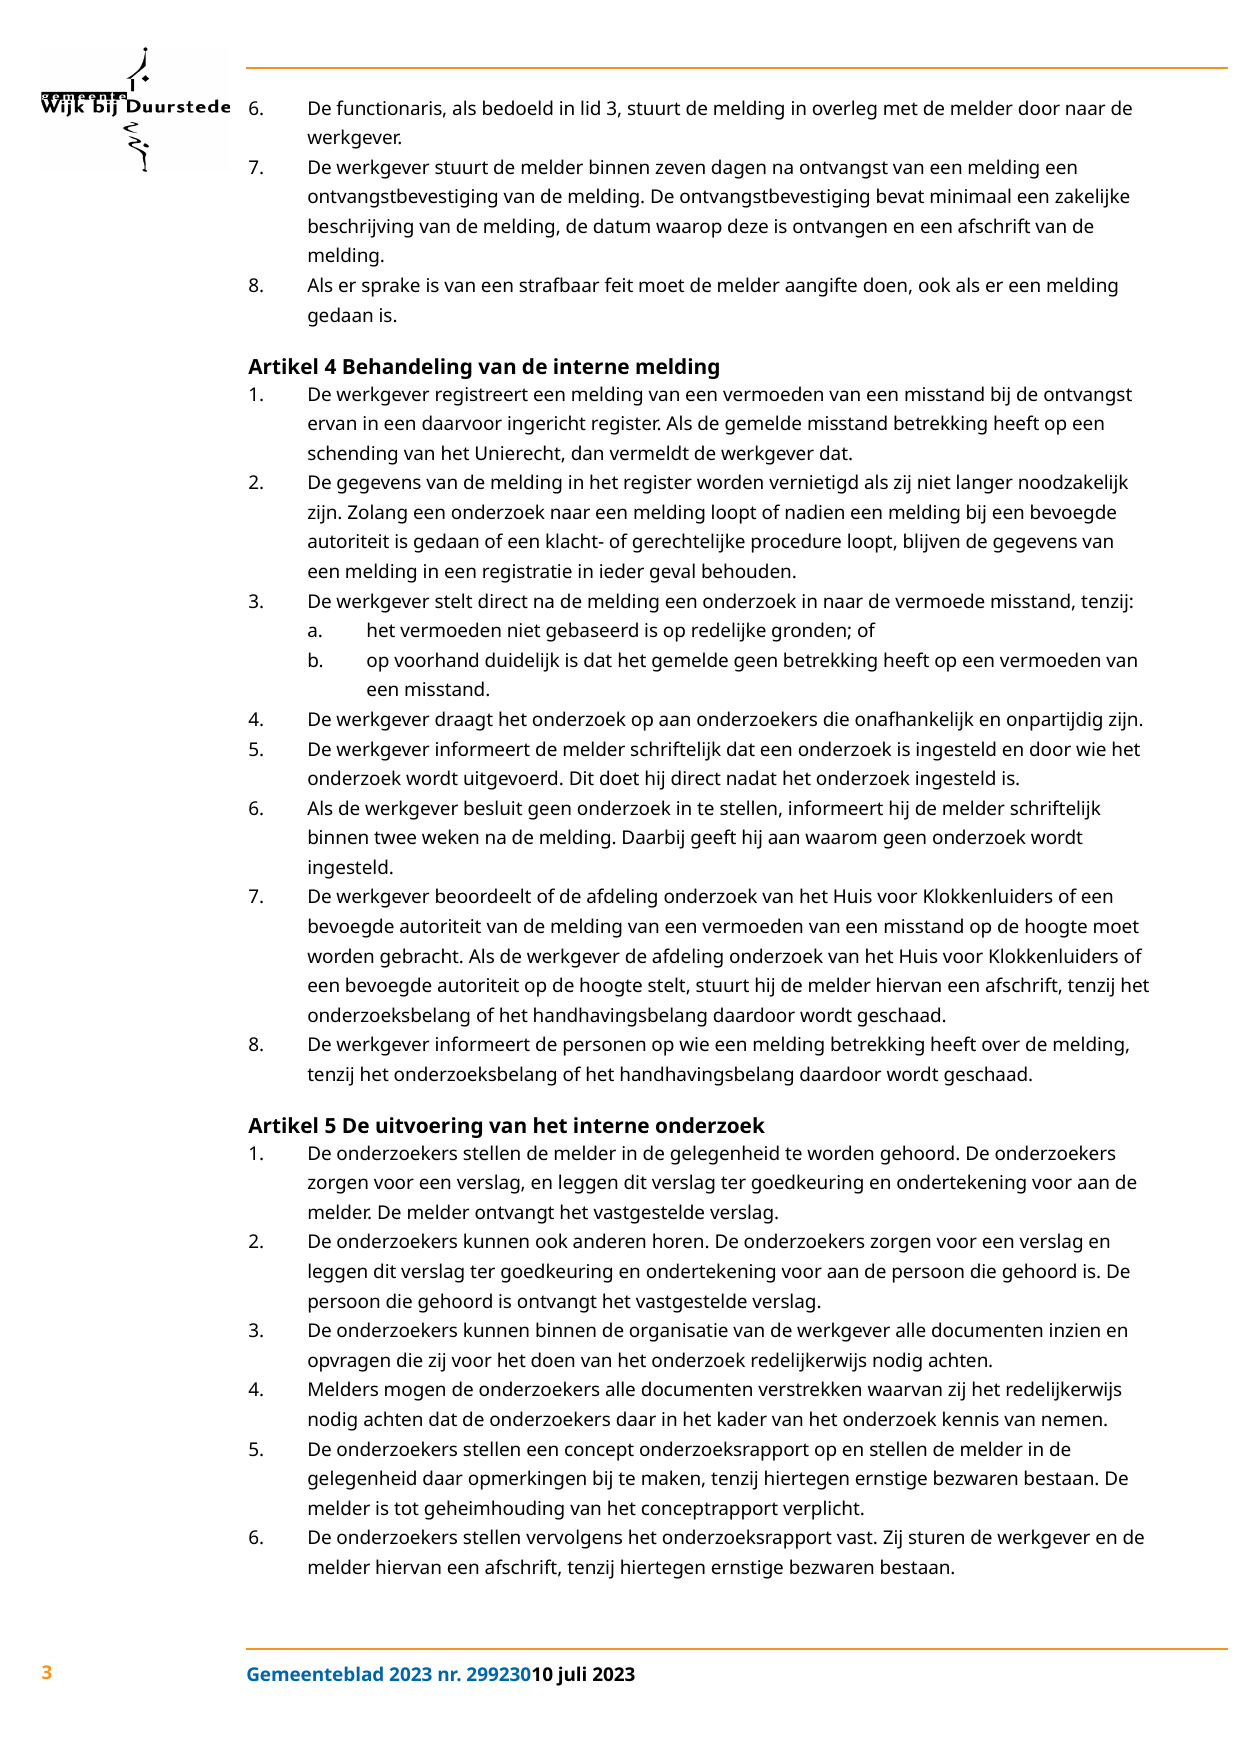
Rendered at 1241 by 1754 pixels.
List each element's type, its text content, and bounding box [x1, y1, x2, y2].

list De werkgever informeert de melder schriftelijk dat een onderzoek is ingesteld en door wie het onderzoek wordt uitgevoerd. Dit doet hij direct nadat het onderzoek ingesteld is. [248, 736, 1152, 791]
list De onderzoekers kunnen ook anderen horen. De onderzoekers zorgen voor een verslag en leggen dit verslag ter goedkeuring en ondertekening voor aan de persoon die gehoord is. De persoon die gehoord is ontvangt het vastgestelde verslag. [248, 1229, 1152, 1314]
list De werkgever draagt het onderzoek op aan onderzoekers die onafhankelijk en onpartijdig zijn. [248, 706, 1152, 732]
list De onderzoekers kunnen binnen de organisatie van de werkgever alle documenten inzien en opvragen die zij voor het doen van het onderzoek redelijkerwijs nodig achten. [248, 1317, 1152, 1373]
list De onderzoekers stellen een concept onderzoeksrapport op en stellen de melder in de gelegenheid daar opmerkingen bij te maken, tenzij hiertegen ernstige bezwaren bestaan. De melder is tot geheimhouding van het conceptrapport verplicht. [248, 1436, 1152, 1521]
list De functionaris, als bedoeld in lid 3, stuurt de melding in overleg met de melder door naar de werkgever. [248, 95, 1152, 150]
list het vermoeden niet gebaseerd is op redelijke gronden; of [307, 617, 1152, 643]
list De onderzoekers stellen vervolgens het onderzoeksrapport vast. Zij sturen de werkgever en de melder hiervan een afschrift, tenzij hiertegen ernstige bezwaren bestaan. [248, 1524, 1152, 1580]
list De werkgever informeert de personen op wie een melding betrekking heeft over de melding, tenzij het onderzoeksbelang of het handhavingsbelang daardoor wordt geschaad. [248, 1032, 1152, 1087]
list De werkgever stelt direct na de melding een onderzoek in naar de vermoede misstand, tenzij: [248, 588, 1152, 613]
picture [41, 47, 231, 172]
list Melders mogen de onderzoekers alle documenten verstrekken waarvan zij het redelijkerwijs nodig achten dat de onderzoekers daar in het kader van het onderzoek kennis van nemen. [248, 1377, 1152, 1432]
list De onderzoekers stellen de melder in de gelegenheid te worden gehoord. De onderzoekers zorgen voor een verslag, en leggen dit verslag ter goedkeuring en ondertekening voor aan de melder. De melder ontvangt het vastgestelde verslag. [248, 1140, 1152, 1225]
list De gegevens van de melding in het register worden vernietigd als zij niet langer noodzakelijk zijn. Zolang een onderzoek naar een melding loopt of nadien een melding bij een bevoegde autoriteit is gedaan of een klacht- of gerechtelijke procedure loopt, blijven de gegevens van een melding in een registratie in ieder geval behouden. [248, 469, 1152, 584]
list De werkgever registreert een melding van een vermoeden van een misstand bij de ontvangst ervan in een daarvoor ingericht register. Als de gemelde misstand betrekking heeft op een schending van het Unierecht, dan vermeldt de werkgever dat. [248, 381, 1152, 466]
list Als de werkgever besluit geen onderzoek in te stellen, informeert hij de melder schriftelijk binnen twee weken na de melding. Daarbij geeft hij aan waarom geen onderzoek wordt ingesteld. [248, 795, 1152, 880]
text Artikel 5 De uitvoering van het interne onderzoek [248, 1112, 1152, 1140]
list Als er sprake is van een strafbaar feit moet de melder aangifte doen, ook als er een melding gedaan is. [248, 272, 1152, 328]
list op voorhand duidelijk is dat het gemelde geen betrekking heeft op een vermoeden van een misstand. [307, 647, 1152, 702]
list De werkgever beoordeelt of de afdeling onderzoek van het Huis voor Klokkenluiders of een bevoegde autoriteit van de melding van een vermoeden van een misstand op de hoogte moet worden gebracht. Als de werkgever de afdeling onderzoek van het Huis voor Klokkenluiders of een bevoegde autoriteit op de hoogte stelt, stuurt hij de melder hiervan een afschrift, tenzij het onderzoeksbelang of het handhavingsbelang daardoor wordt geschaad. [248, 884, 1152, 1028]
list De werkgever stuurt de melder binnen zeven dagen na ontvangst van een melding een ontvangstbevestiging van de melding. De ontvangstbevestiging bevat minimaal een zakelijke beschrijving van de melding, de datum waarop deze is ontvangen en een afschrift van de melding. [248, 154, 1152, 268]
text Artikel 4 Behandeling van de interne melding [248, 352, 1152, 381]
